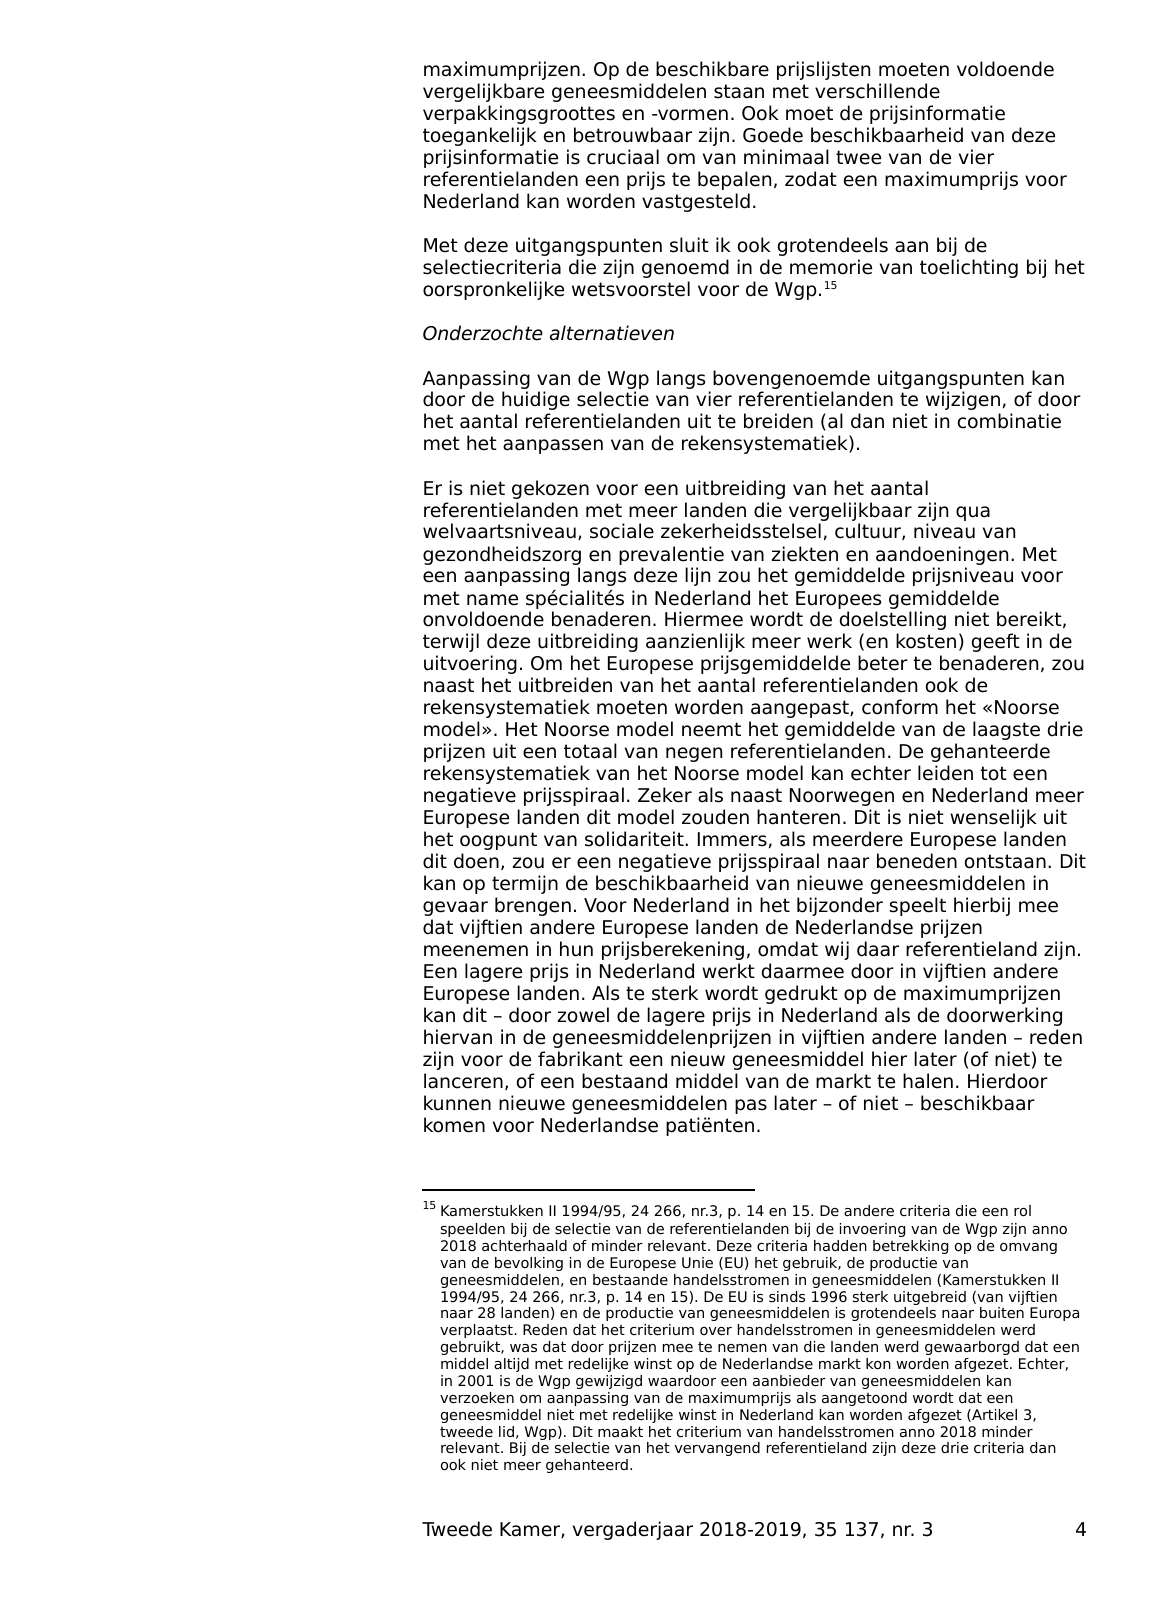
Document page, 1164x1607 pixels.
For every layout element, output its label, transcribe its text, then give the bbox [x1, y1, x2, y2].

subtitle Onderzochte alternatieven [422, 323, 1087, 345]
text Er is niet gekozen voor een uitbreiding van het aantal referentielanden met meer landen die vergelijkbaar zijn qua welvaartsniveau, sociale zekerheidsstelsel, cultuur, niveau van gezondheidszorg en prevalentie van ziekten en aandoeningen. Met een aanpassing langs deze lijn zou het gemiddelde prijsniveau voor met name spécialités in Nederland het Europees gemiddelde onvoldoende benaderen. Hiermee wordt de doelstelling niet bereikt, terwijl deze uitbreiding aanzienlijk meer werk (en kosten) geeft in de uitvoering. Om het Europese prijsgemiddelde beter te benaderen, zou naast het uitbreiden van het aantal referentielanden ook de rekensystematiek moeten worden aangepast, conform het «Noorse model». Het Noorse model neemt het gemiddelde van de laagste drie prijzen uit een totaal van negen referentielanden. De gehanteerde rekensystematiek van het Noorse model kan echter leiden tot een negatieve prijsspiraal. Zeker als naast Noorwegen en Nederland meer Europese landen dit model zouden hanteren. Dit is niet wenselijk uit het oogpunt van solidariteit. Immers, als meerdere Europese landen dit doen, zou er een negatieve prijsspiraal naar beneden ontstaan. Dit kan op termijn de beschikbaarheid van nieuwe geneesmiddelen in gevaar brengen. Voor Nederland in het bijzonder speelt hierbij mee dat vijftien andere Europese landen de Nederlandse prijzen meenemen in hun prijsberekening, omdat wij daar referentieland zijn. Een lagere prijs in Nederland werkt daarmee door in vijftien andere Europese landen. Als te sterk wordt gedrukt op de maximumprijzen kan dit – door zowel de lagere prijs in Nederland als de doorwerking hiervan in de geneesmiddelenprijzen in vijftien andere landen – reden zijn voor de fabrikant een nieuw geneesmiddel hier later (of niet) te lanceren, of een bestaand middel van de markt te halen. Hierdoor kunnen nieuwe geneesmiddelen pas later – of niet – beschikbaar komen voor Nederlandse patiënten. [422, 477, 1087, 1137]
text Met deze uitgangspunten sluit ik ook grotendeels aan bij de selectiecriteria die zijn genoemd in de memorie van toelichting bij het oorspronkelijke wetsvoorstel voor de Wgp. [422, 235, 1087, 301]
text maximumprijzen. Op de beschikbare prijslijsten moeten voldoende vergelijkbare geneesmiddelen staan met verschillende verpakkingsgroottes en -vormen. Ook moet de prijsinformatie toegankelijk en betrouwbaar zijn. Goede beschikbaarheid van deze prijsinformatie is cruciaal om van minimaal twee van de vier referentielanden een prijs te bepalen, zodat een maximumprijs voor Nederland kan worden vastgesteld. [422, 59, 1087, 213]
text Aanpassing van de Wgp langs bovengenoemde uitgangspunten kan door de huidige selectie van vier referentielanden te wijzigen, of door het aantal referentielanden uit te breiden (al dan niet in combinatie met het aanpassen van de rekensystematiek). [422, 367, 1087, 455]
text Kamerstukken II 1994/95, 24 266, nr.3, p. 14 en 15. De andere criteria die een rol speelden bij de selectie van de referentielanden bij de invoering van de Wgp zijn anno 2018 achterhaald of minder relevant. Deze criteria hadden betrekking op de omvang van de bevolking in de Europese Unie (EU) het gebruik, de productie van geneesmiddelen, en bestaande handelsstromen in geneesmiddelen (Kamerstukken II 1994/95, 24 266, nr.3, p. 14 en 15). De EU is sinds 1996 sterk uitgebreid (van vijftien naar 28 landen) en de productie van geneesmiddelen is grotendeels naar buiten Europa verplaatst. Reden dat het criterium over handelsstromen in geneesmiddelen werd gebruikt, was dat door prijzen mee te nemen van die landen werd gewaarborgd dat een middel altijd met redelijke winst op de Nederlandse markt kon worden afgezet. Echter, in 2001 is de Wgp gewijzigd waardoor een aanbieder van geneesmiddelen kan verzoeken om aanpassing van de maximumprijs als aangetoond wordt dat een geneesmiddel niet met redelijke winst in Nederland kan worden afgezet (Artikel 3, tweede lid, Wgp). Dit maakt het criterium van handelsstromen anno 2018 minder relevant. Bij de selectie van het vervangend referentieland zijn deze drie criteria dan ook niet meer gehanteerd. [422, 1199, 1087, 1474]
